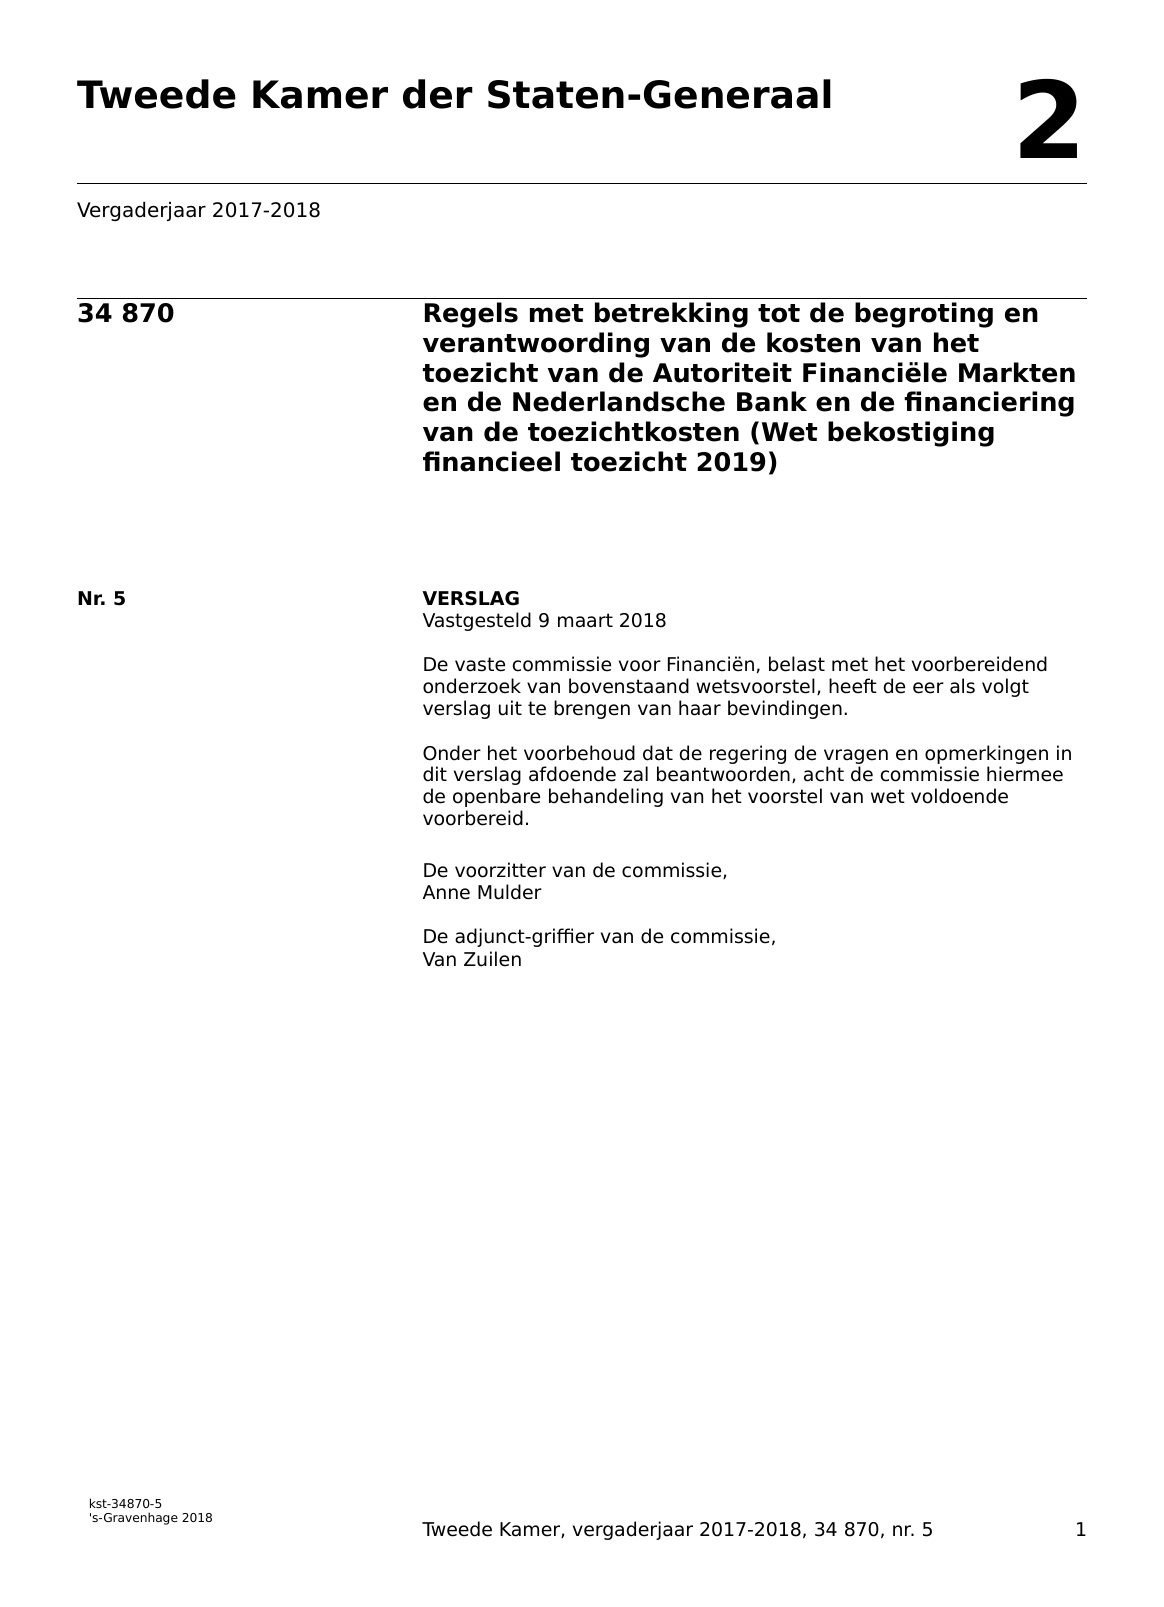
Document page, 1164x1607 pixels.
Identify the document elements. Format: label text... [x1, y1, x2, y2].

text kst-34870-5 [88, 1497, 323, 1511]
text De adjunct-griffier van de commissie, Van Zuilen [422, 926, 1087, 970]
text 's-Gravenhage 2018 [88, 1511, 323, 1525]
table_header Tweede Kamer der Staten-Generaal [77, 59, 886, 183]
text De vaste commissie voor Financiën, belast met het voorbereidend onderzoek van bovenstaand wetsvoorstel, heeft de eer als volgt verslag uit te brengen van haar bevindingen. [422, 654, 1087, 720]
text Onder het voorbehoud dat de regering de vragen en opmerkingen in dit verslag afdoende zal beantwoorden, acht de commissie hiermee de openbare behandeling van het voorstel van wet voldoende voorbereid. [422, 742, 1087, 830]
text De voorzitter van de commissie, Anne Mulder [422, 860, 1087, 904]
table_header 2 [886, 59, 1087, 183]
subtitle Nr. 5 VERSLAG [77, 588, 1087, 610]
subtitle 34 870 Regels met betrekking tot de begroting en verantwoording van de kosten van het toezicht van de Autoriteit Financiële Markten en de Nederlandsche Bank en de financiering van de toezichtkosten (Wet bekostiging financieel toezicht 2019) [77, 299, 1087, 477]
table_cell Vergaderjaar 2017-2018 [77, 184, 1087, 298]
text Vastgesteld 9 maart 2018 [422, 610, 1087, 632]
